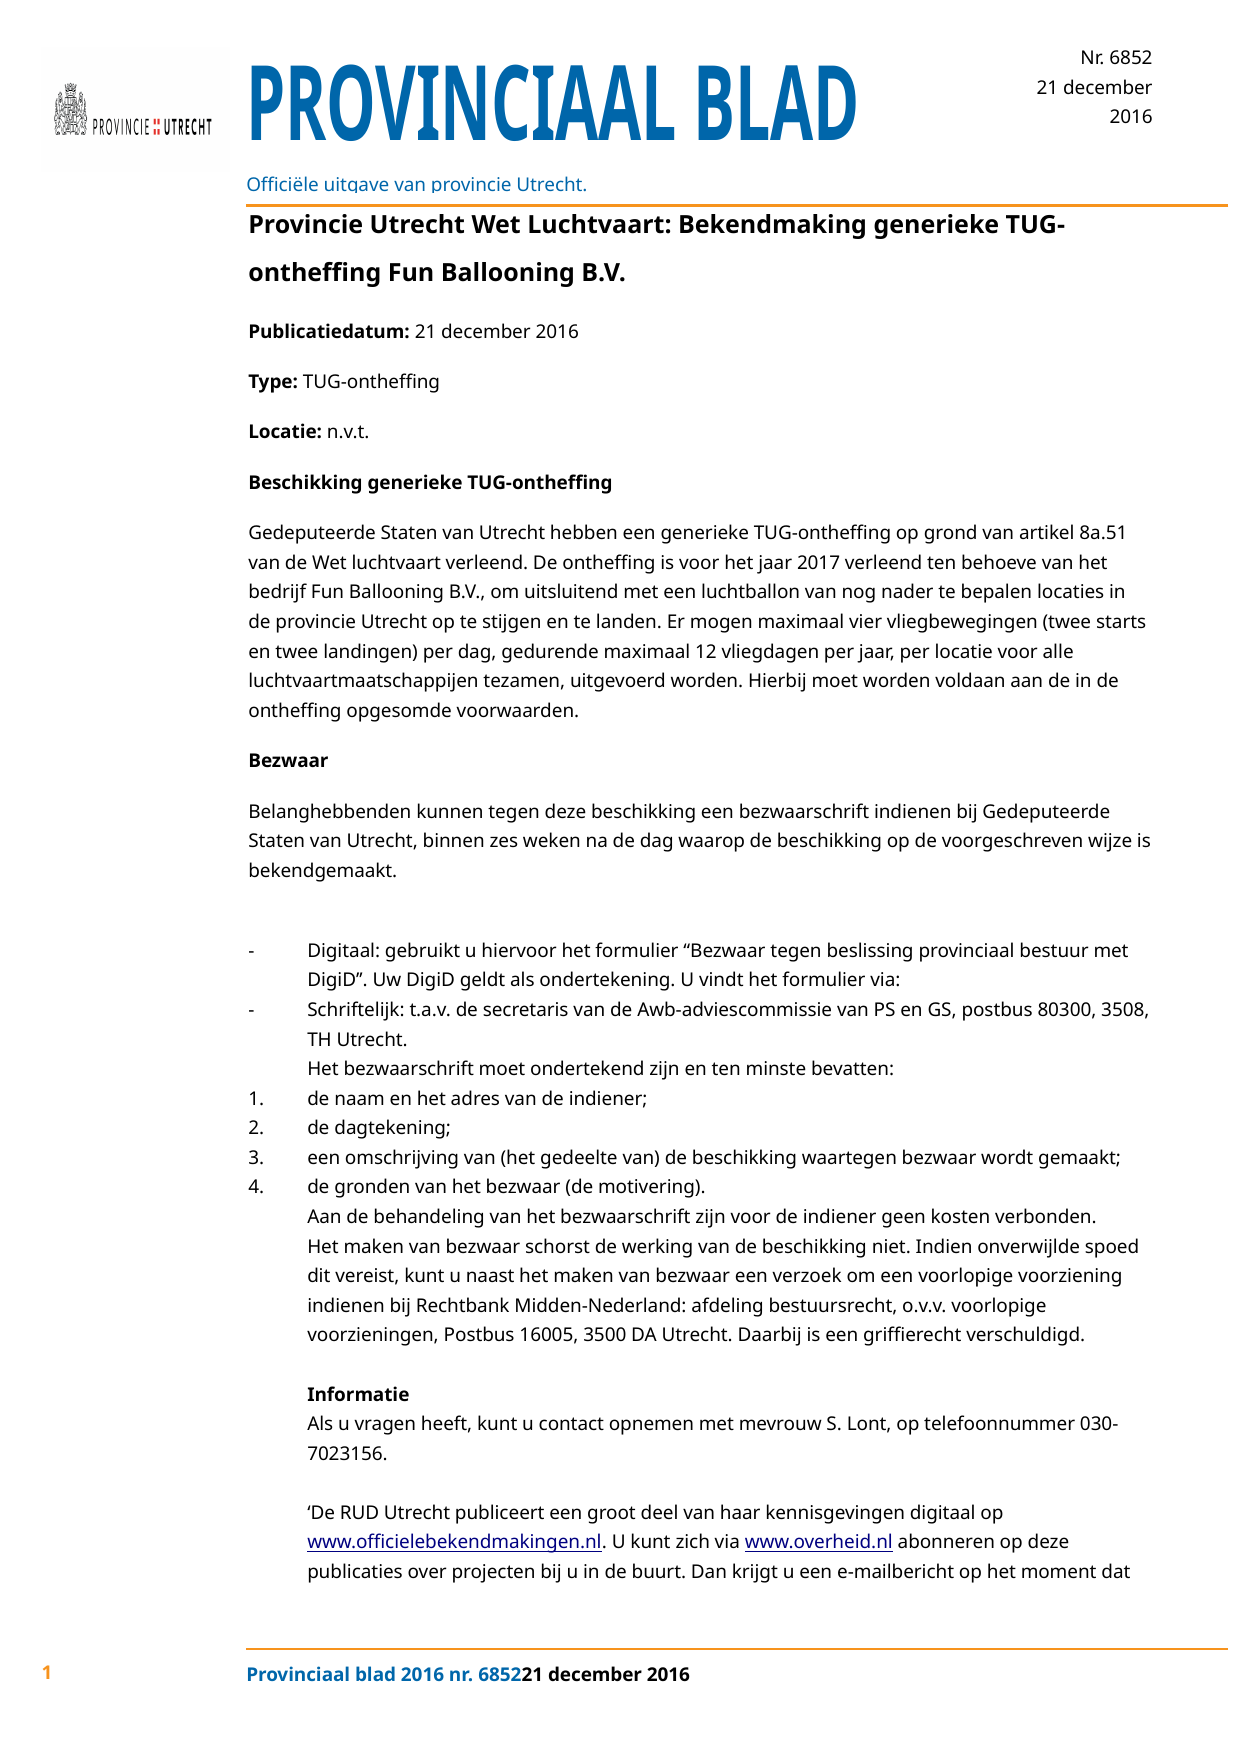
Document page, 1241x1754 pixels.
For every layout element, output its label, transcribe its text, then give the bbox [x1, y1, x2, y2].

picture [41, 47, 231, 172]
text Beschikking generieke TUG-ontheffing [248, 469, 1152, 495]
list een omschrijving van (het gedeelte van) de beschikking waartegen bezwaar wordt gemaakt; [248, 1144, 1152, 1170]
text Publicatiedatum: 21 december 2016 [248, 318, 1152, 344]
text Bezwaar [248, 747, 1152, 773]
text Type: TUG-ontheffing [248, 368, 1152, 394]
list de naam en het adres van de indiener; [248, 1085, 1152, 1111]
list Het bezwaarschrift moet ondertekend zijn en ten minste bevatten: [248, 1055, 1152, 1081]
list de gronden van het bezwaar (de motivering). [248, 1174, 1152, 1199]
list Digitaal: gebruikt u hiervoor het formulier “Bezwaar tegen beslissing provinciaal bestuur met DigiD’’. Uw DigiD geldt als ondertekening. U vindt het formulier via: [248, 937, 1152, 992]
text Gedeputeerde Staten van Utrecht hebben een generieke TUG-ontheffing op grond van artikel 8a.51 van de Wet luchtvaart verleend. De ontheffing is voor het jaar 2017 verleend ten behoeve van het bedrijf Fun Ballooning B.V., om uitsluitend met een luchtballon van nog nader te bepalen locaties in de provincie Utrecht op te stijgen en te landen. Er mogen maximaal vier vliegbewegingen (twee starts en twee landingen) per dag, gedurende maximaal 12 vliegdagen per jaar, per locatie voor alle luchtvaartmaatschappijen tezamen, uitgevoerd worden. Hierbij moet worden voldaan aan de in de ontheffing opgesomde voorwaarden. [248, 519, 1152, 723]
text Locatie: n.v.t. [248, 419, 1152, 444]
text Belanghebbenden kunnen tegen deze beschikking een bezwaarschrift indienen bij Gedeputeerde Staten van Utrecht, binnen zes weken na de dag waarop de beschikking op de voorgeschreven wijze is bekendgemaakt. [248, 798, 1152, 883]
list ‘De RUD Utrecht publiceert een groot deel van haar kennisgevingen digitaal op www.officielebekendmakingen.nl. U kunt zich via www.overheid.nl abonneren op deze publicaties over projecten bij u in de buurt. Dan krijgt u een e-mailbericht op het moment dat [248, 1499, 1152, 1584]
list Aan de behandeling van het bezwaarschrift zijn voor de indiener geen kosten verbonden. [248, 1203, 1152, 1229]
text Provincie Utrecht Wet Luchtvaart: Bekendmaking generieke TUG-ontheffing Fun Ballooning B.V. [248, 207, 1152, 288]
list Als u vragen heeft, kunt u contact opnemen met mevrouw S. Lont, op telefoonnummer 030-7023156. [248, 1410, 1152, 1466]
list de dagtekening; [248, 1114, 1152, 1140]
list Schriftelijk: t.a.v. de secretaris van de Awb-adviescommissie van PS en GS, postbus 80300, 3508, TH Utrecht. [248, 996, 1152, 1052]
list Het maken van bezwaar schorst de werking van de beschikking niet. Indien onverwijlde spoed dit vereist, kunt u naast het maken van bezwaar een verzoek om een voorlopige voorziening indienen bij Rechtbank Midden-Nederland: afdeling bestuursrecht, o.v.v. voorlopige voorzieningen, Postbus 16005, 3500 DA Utrecht. Daarbij is een griffierecht verschuldigd. [248, 1233, 1152, 1347]
list Informatie [248, 1381, 1152, 1407]
